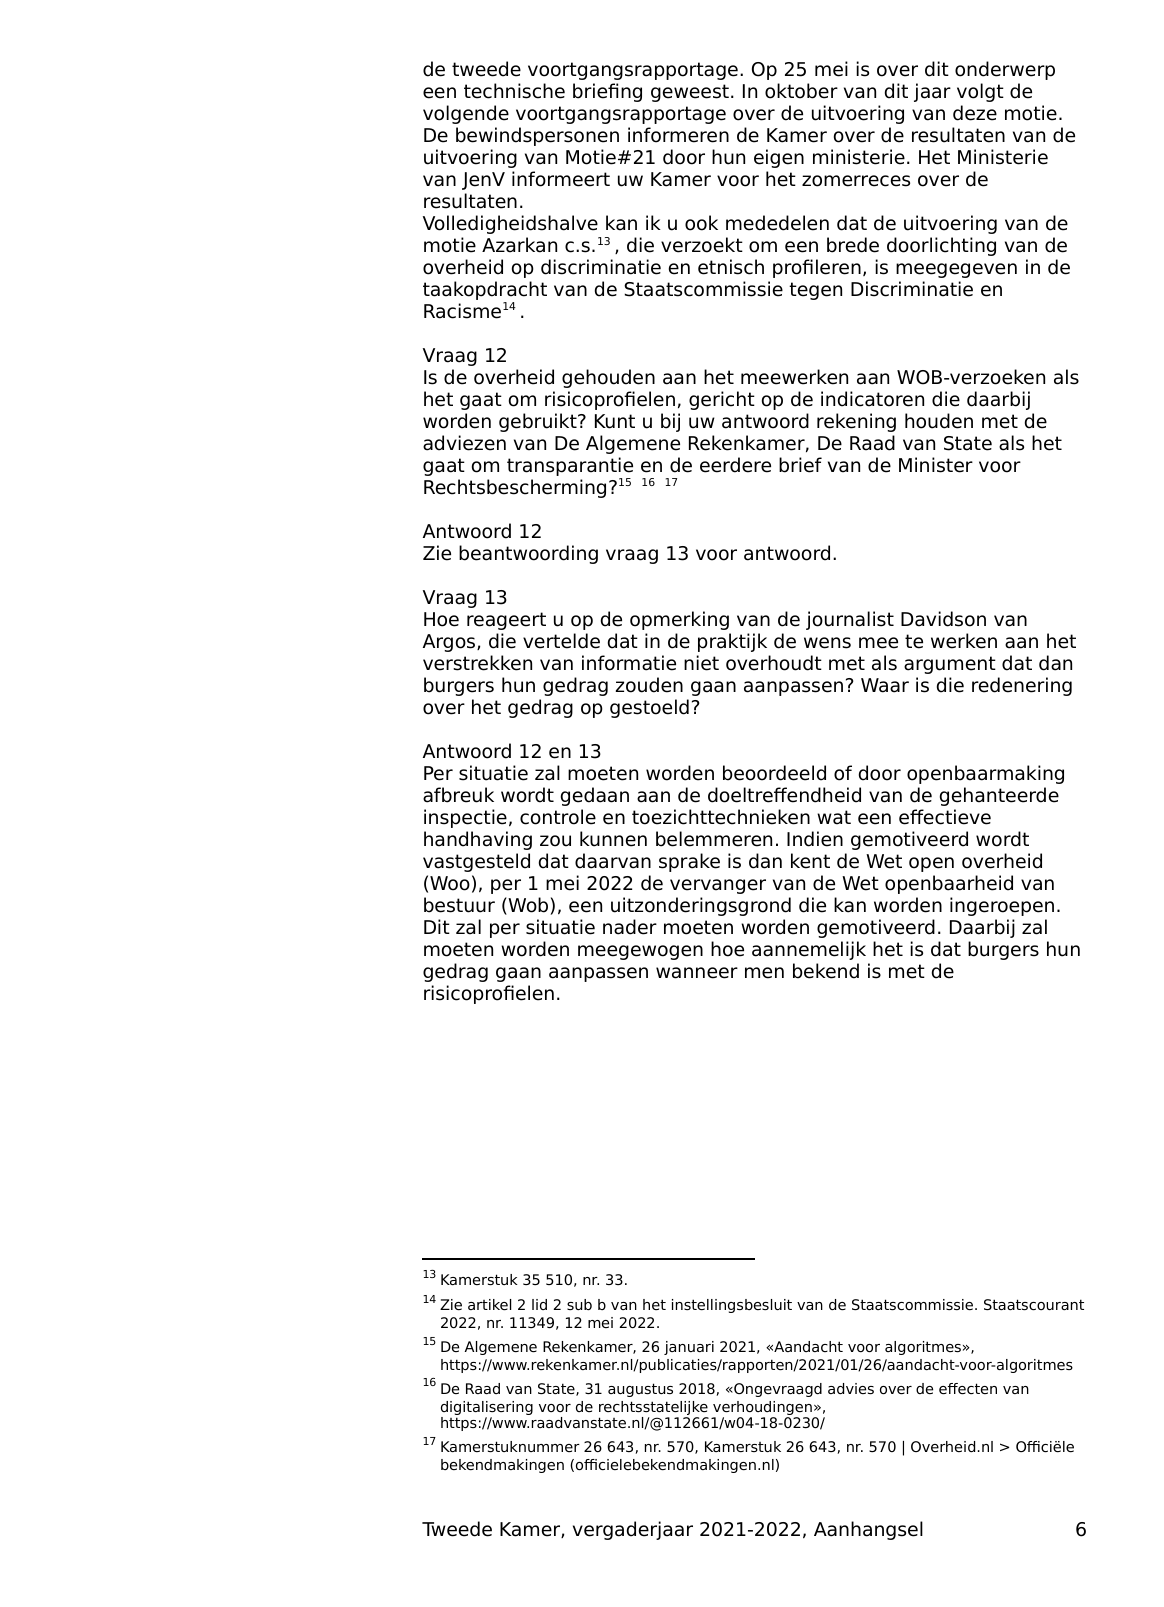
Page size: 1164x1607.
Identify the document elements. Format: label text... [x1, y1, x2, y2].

text Vraag 12 [422, 345, 1087, 367]
text Kamerstuk 35 510, nr. 33. [422, 1268, 1087, 1290]
text Zie beantwoording vraag 13 voor antwoord. [422, 543, 1087, 565]
text De Algemene Rekenkamer, 26 januari 2021, «Aandacht voor algoritmes», https://www.rekenkamer.nl/publicaties/rapporten/2021/01/26/aandacht-voor-algoritmes [422, 1335, 1087, 1374]
text de tweede voortgangsrapportage. Op 25 mei is over dit onderwerp een technische briefing geweest. In oktober van dit jaar volgt de volgende voortgangsrapportage over de uitvoering van deze motie. [422, 59, 1087, 125]
text Antwoord 12 [422, 521, 1087, 543]
text Vraag 13 [422, 587, 1087, 609]
text Per situatie zal moeten worden beoordeeld of door openbaarmaking afbreuk wordt gedaan aan de doeltreffendheid van de gehanteerde inspectie, controle en toezichttechnieken wat een effectieve handhaving zou kunnen belemmeren. Indien gemotiveerd wordt vastgesteld dat daarvan sprake is dan kent de Wet open overheid (Woo), per 1 mei 2022 de vervanger van de Wet openbaarheid van bestuur (Wob), een uitzonderingsgrond die kan worden ingeroepen. Dit zal per situatie nader moeten worden gemotiveerd. Daarbij zal moeten worden meegewogen hoe aannemelijk het is dat burgers hun gedrag gaan aanpassen wanneer men bekend is met de risicoprofielen. [422, 763, 1087, 1005]
text De bewindspersonen informeren de Kamer over de resultaten van de uitvoering van Motie#21 door hun eigen ministerie. Het Ministerie van JenV informeert uw Kamer voor het zomerreces over de resultaten. [422, 125, 1087, 213]
text Kamerstuknummer 26 643, nr. 570, Kamerstuk 26 643, nr. 570 | Overheid.nl > Officiële bekendmakingen (officielebekendmakingen.nl) [422, 1435, 1087, 1474]
text Hoe reageert u op de opmerking van de journalist Davidson van Argos, die vertelde dat in de praktijk de wens mee te werken aan het verstrekken van informatie niet overhoudt met als argument dat dan burgers hun gedrag zouden gaan aanpassen? Waar is die redenering over het gedrag op gestoeld? [422, 609, 1087, 719]
text De Raad van State, 31 augustus 2018, «Ongevraagd advies over de effecten van digitalisering voor de rechtsstatelijke verhoudingen», https://www.raadvanstate.nl/@112661/w04-18-0230/ [422, 1377, 1087, 1432]
text Is de overheid gehouden aan het meewerken aan WOB-verzoeken als het gaat om risicoprofielen, gericht op de indicatoren die daarbij worden gebruikt? Kunt u bij uw antwoord rekening houden met de adviezen van De Algemene Rekenkamer, De Raad van State als het gaat om transparantie en de eerdere brief van de Minister voor Rechtsbescherming? [422, 367, 1087, 499]
text Volledigheidshalve kan ik u ook mededelen dat de uitvoering van de motie Azarkan c.s., die verzoekt om een brede doorlichting van de overheid op discriminatie en etnisch profileren, is meegegeven in de taakopdracht van de Staatscommissie tegen Discriminatie en Racisme. [422, 213, 1087, 323]
text Antwoord 12 en 13 [422, 741, 1087, 763]
text Zie artikel 2 lid 2 sub b van het instellingsbesluit van de Staatscommissie. Staatscourant 2022, nr. 11349, 12 mei 2022. [422, 1293, 1087, 1332]
